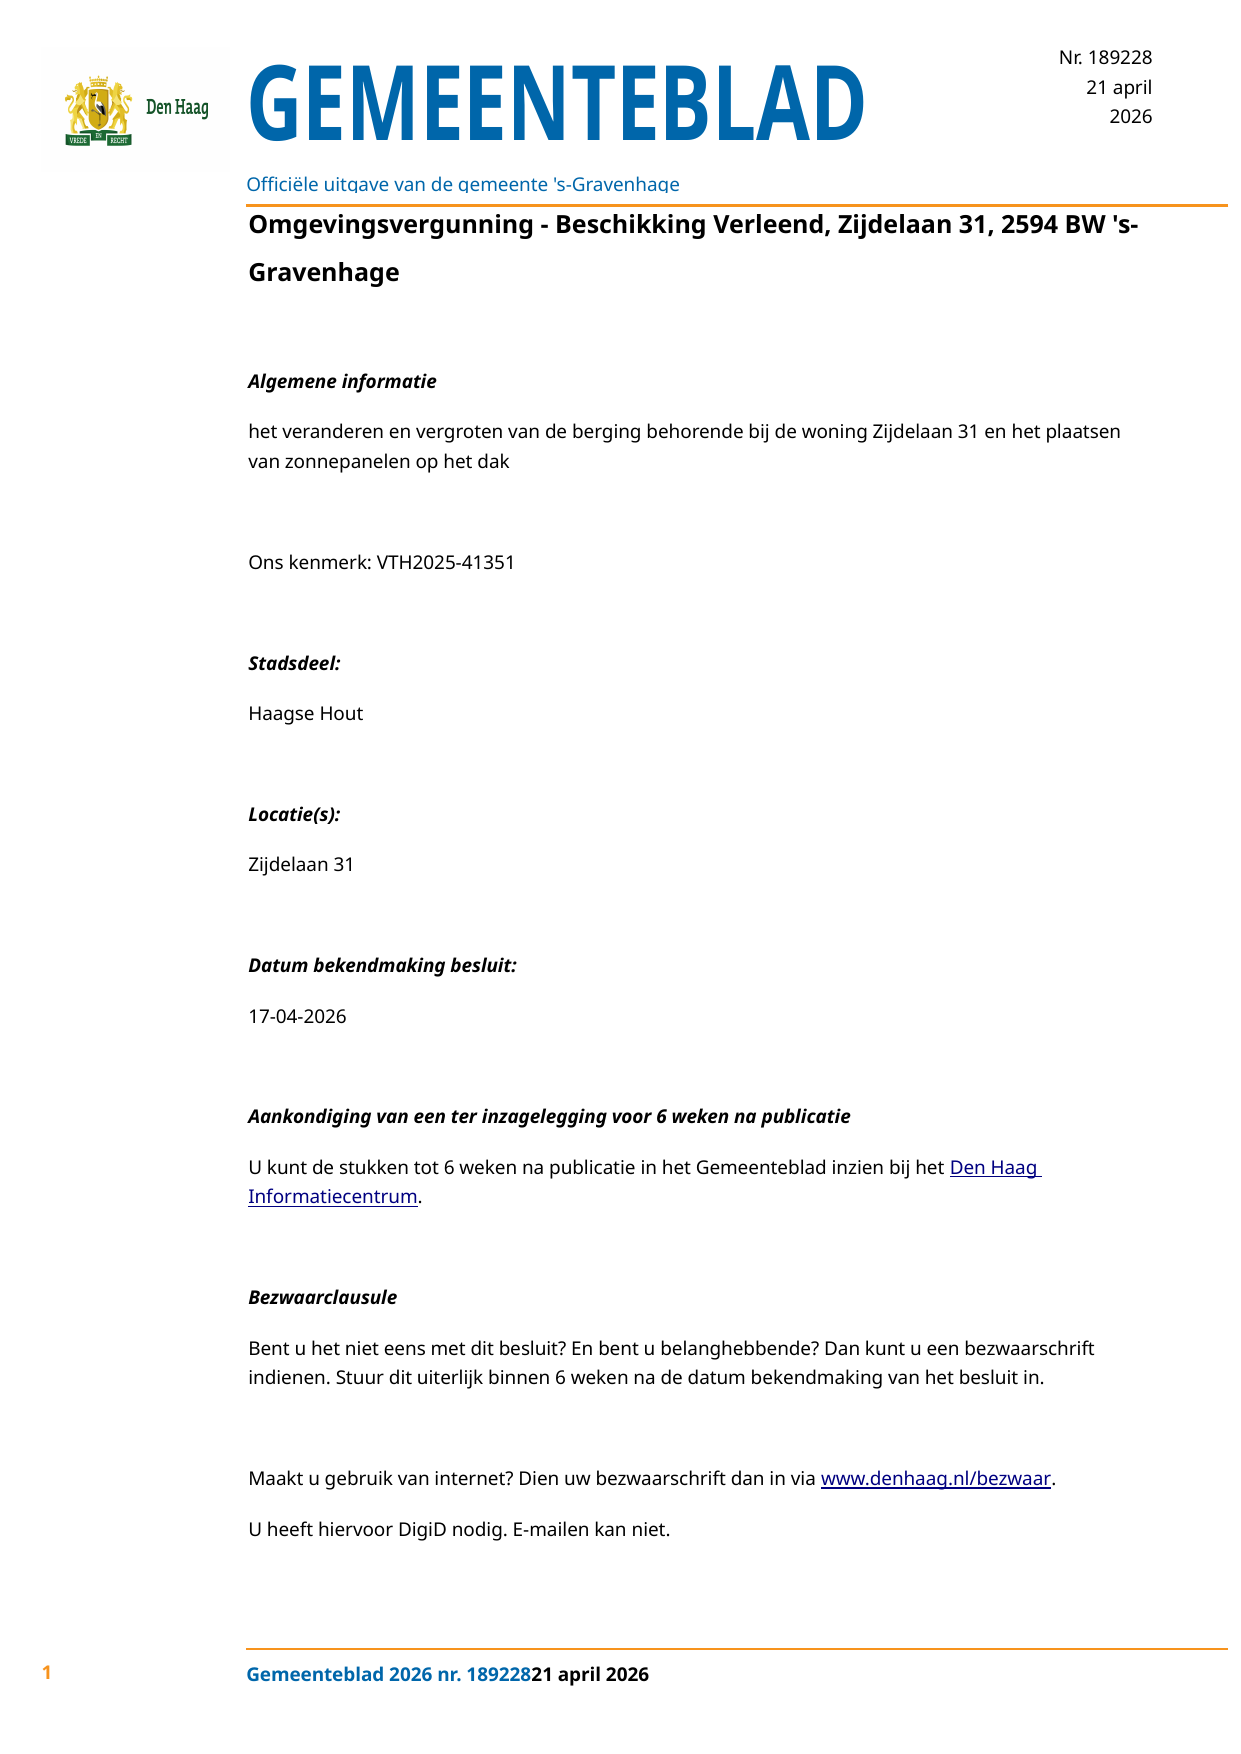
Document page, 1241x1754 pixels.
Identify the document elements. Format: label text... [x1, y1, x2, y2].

text Bent u het niet eens met dit besluit? En bent u belanghebbende? Dan kunt u een bezwaarschrift indienen. Stuur dit uiterlijk binnen 6 weken na de datum bekendmaking van het besluit in. [248, 1335, 1152, 1390]
text Ons kenmerk: VTH2025-41351 [248, 549, 1152, 575]
text Algemene informatie [248, 368, 1152, 394]
picture [41, 47, 231, 172]
text Maakt u gebruik van internet? Dien uw bezwaarschrift dan in via www.denhaag.nl/bezwaar. [248, 1465, 1152, 1491]
text Haagse Hout [248, 700, 1152, 726]
text U kunt de stukken tot 6 weken na publicatie in het Gemeenteblad inzien bij het Den Haag Informatiecentrum. [248, 1154, 1152, 1209]
text U heeft hiervoor DigiD nodig. E-mailen kan niet. [248, 1516, 1152, 1542]
text Stadsdeel: [248, 650, 1152, 676]
text Aankondiging van een ter inzagelegging voor 6 weken na publicatie [248, 1104, 1152, 1129]
text het veranderen en vergroten van de berging behorende bij de woning Zijdelaan 31 en het plaatsen van zonnepanelen op het dak [248, 419, 1152, 474]
text Datum bekendmaking besluit: [248, 952, 1152, 978]
text Bezwaarclausule [248, 1284, 1152, 1310]
text Zijdelaan 31 [248, 852, 1152, 877]
text 17-04-2026 [248, 1003, 1152, 1029]
text Locatie(s): [248, 801, 1152, 827]
text Omgevingsvergunning - Beschikking Verleend, Zijdelaan 31, 2594 BW 's-Gravenhage [248, 207, 1152, 288]
